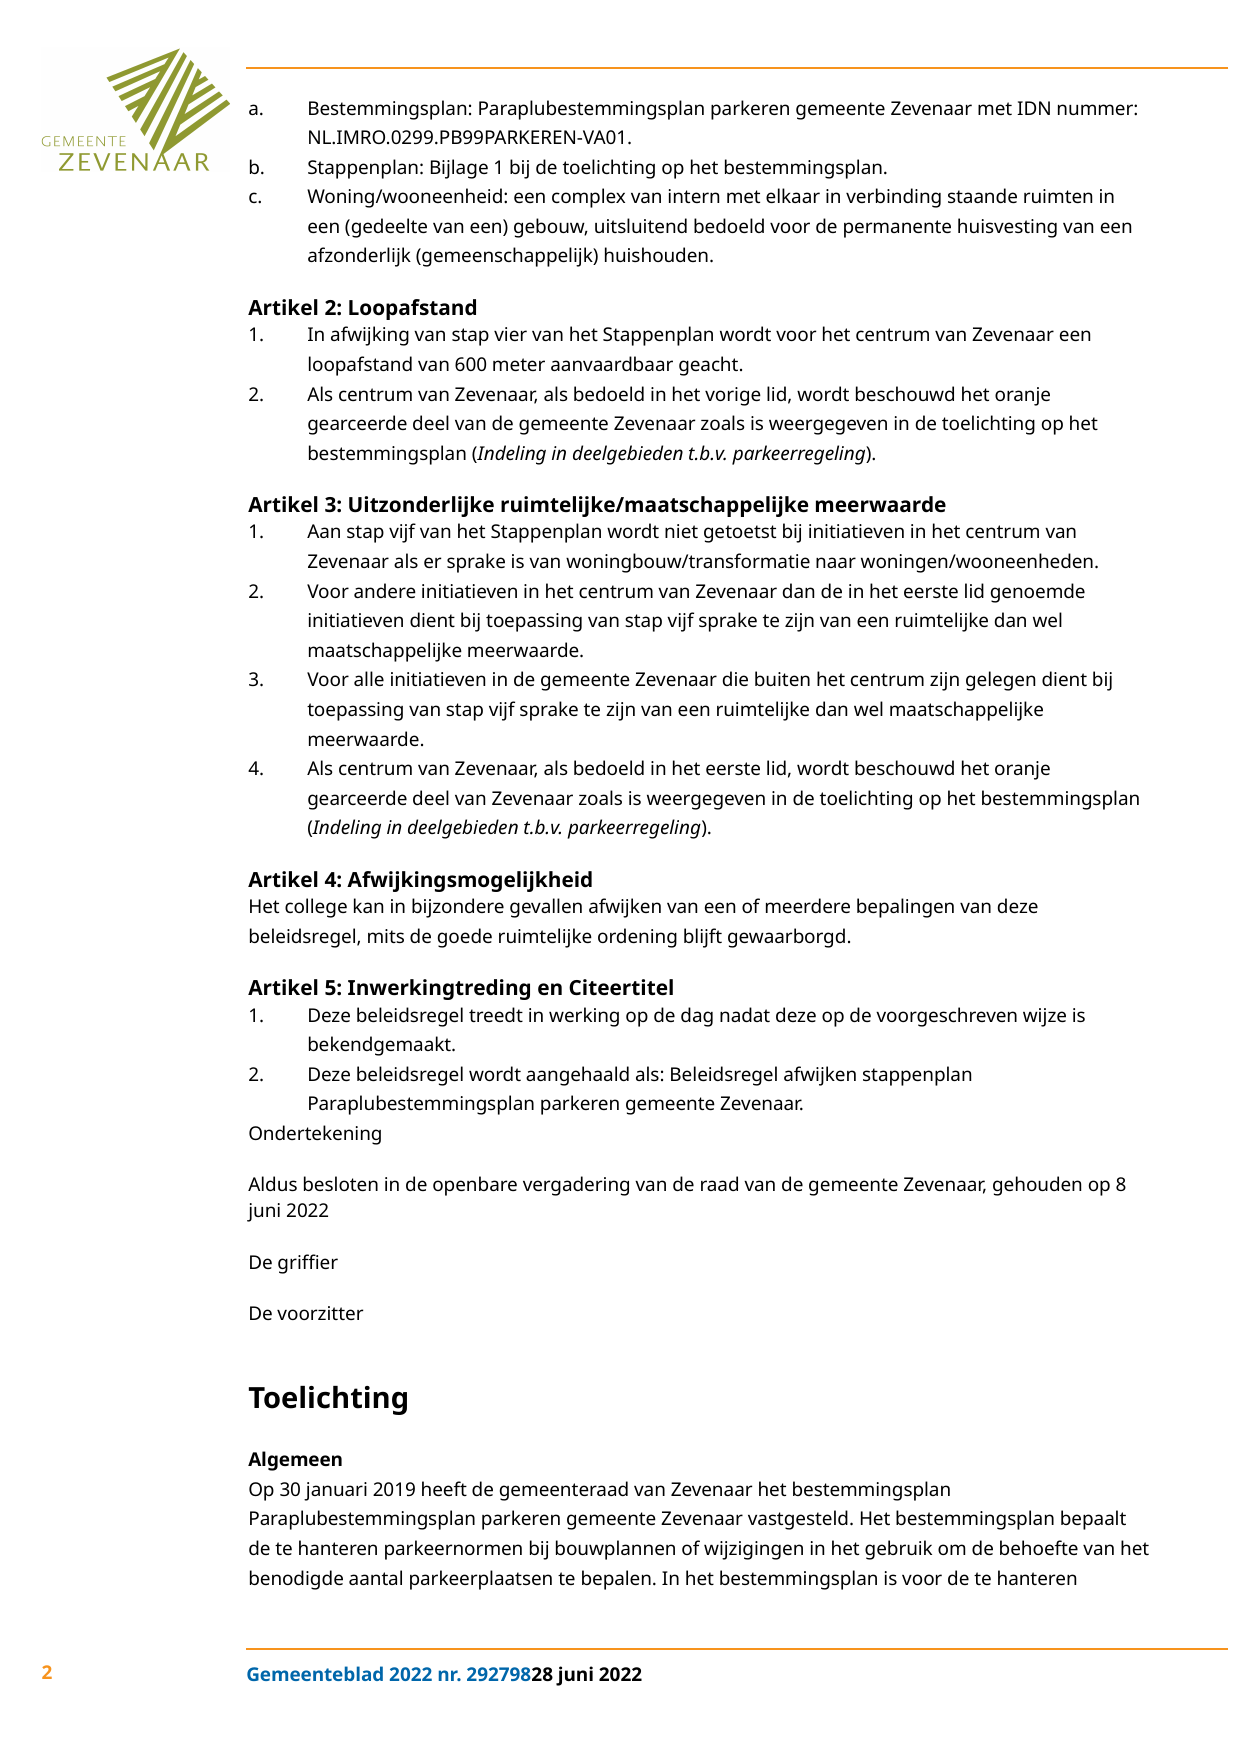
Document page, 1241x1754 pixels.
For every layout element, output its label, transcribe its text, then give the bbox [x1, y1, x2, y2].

text Aldus besloten in de openbare vergadering van de raad van de gemeente Zevenaar, gehouden op 8 juni 2022 [248, 1172, 1152, 1223]
list Deze beleidsregel wordt aangehaald als: Beleidsregel afwijken stappenplan Paraplubestemmingsplan parkeren gemeente Zevenaar. [248, 1061, 1152, 1116]
list Aan stap vijf van het Stappenplan wordt niet getoetst bij initiatieven in het centrum van Zevenaar als er sprake is van woningbouw/transformatie naar woningen/wooneenheden. [248, 519, 1152, 574]
text Toelichting [248, 1377, 1152, 1417]
list Als centrum van Zevenaar, als bedoeld in het eerste lid, wordt beschouwd het oranje gearceerde deel van Zevenaar zoals is weergegeven in de toelichting op het bestemmingsplan (Indeling in deelgebieden t.b.v. parkeerregeling). [248, 755, 1152, 840]
text De griffier [248, 1249, 1152, 1274]
text Algemeen [248, 1446, 1152, 1472]
text Artikel 3: Uitzonderlijke ruimtelijke/maatschappelijke meerwaarde [248, 490, 1152, 519]
list Voor alle initiatieven in de gemeente Zevenaar die buiten het centrum zijn gelegen dient bij toepassing van stap vijf sprake te zijn van een ruimtelijke dan wel maatschappelijke meerwaarde. [248, 667, 1152, 752]
list Woning/wooneenheid: een complex van intern met elkaar in verbinding staande ruimten in een (gedeelte van een) gebouw, uitsluitend bedoeld voor de permanente huisvesting van een afzonderlijk (gemeenschappelijk) huishouden. [248, 183, 1152, 268]
text De voorzitter [248, 1300, 1152, 1326]
list Als centrum van Zevenaar, als bedoeld in het vorige lid, wordt beschouwd het oranje gearceerde deel van de gemeente Zevenaar zoals is weergegeven in de toelichting op het bestemmingsplan (Indeling in deelgebieden t.b.v. parkeerregeling). [248, 381, 1152, 466]
text Ondertekening [248, 1120, 1152, 1146]
list Deze beleidsregel treedt in werking op de dag nadat deze op de voorgeschreven wijze is bekendgemaakt. [248, 1002, 1152, 1057]
list Bestemmingsplan: Paraplubestemmingsplan parkeren gemeente Zevenaar met IDN nummer: NL.IMRO.0299.PB99PARKEREN-VA01. [248, 95, 1152, 150]
list Voor andere initiatieven in het centrum van Zevenaar dan de in het eerste lid genoemde initiatieven dient bij toepassing van stap vijf sprake te zijn van een ruimtelijke dan wel maatschappelijke meerwaarde. [248, 578, 1152, 663]
text Op 30 januari 2019 heeft de gemeenteraad van Zevenaar het bestemmingsplan Paraplubestemmingsplan parkeren gemeente Zevenaar vastgesteld. Het bestemmingsplan bepaalt de te hanteren parkeernormen bij bouwplannen of wijzigingen in het gebruik om de behoefte van het benodigde aantal parkeerplaatsen te bepalen. In het bestemmingsplan is voor de te hanteren [248, 1476, 1152, 1590]
list Stappenplan: Bijlage 1 bij de toelichting op het bestemmingsplan. [248, 154, 1152, 180]
text Artikel 2: Loopafstand [248, 293, 1152, 322]
list In afwijking van stap vier van het Stappenplan wordt voor het centrum van Zevenaar een loopafstand van 600 meter aanvaardbaar geacht. [248, 322, 1152, 377]
text Het college kan in bijzondere gevallen afwijken van een of meerdere bepalingen van deze beleidsregel, mits de goede ruimtelijke ordening blijft gewaarborgd. [248, 893, 1152, 949]
text Artikel 4: Afwijkingsmogelijkheid [248, 865, 1152, 893]
text Artikel 5: Inwerkingtreding en Citeertitel [248, 973, 1152, 1002]
picture [41, 47, 231, 172]
